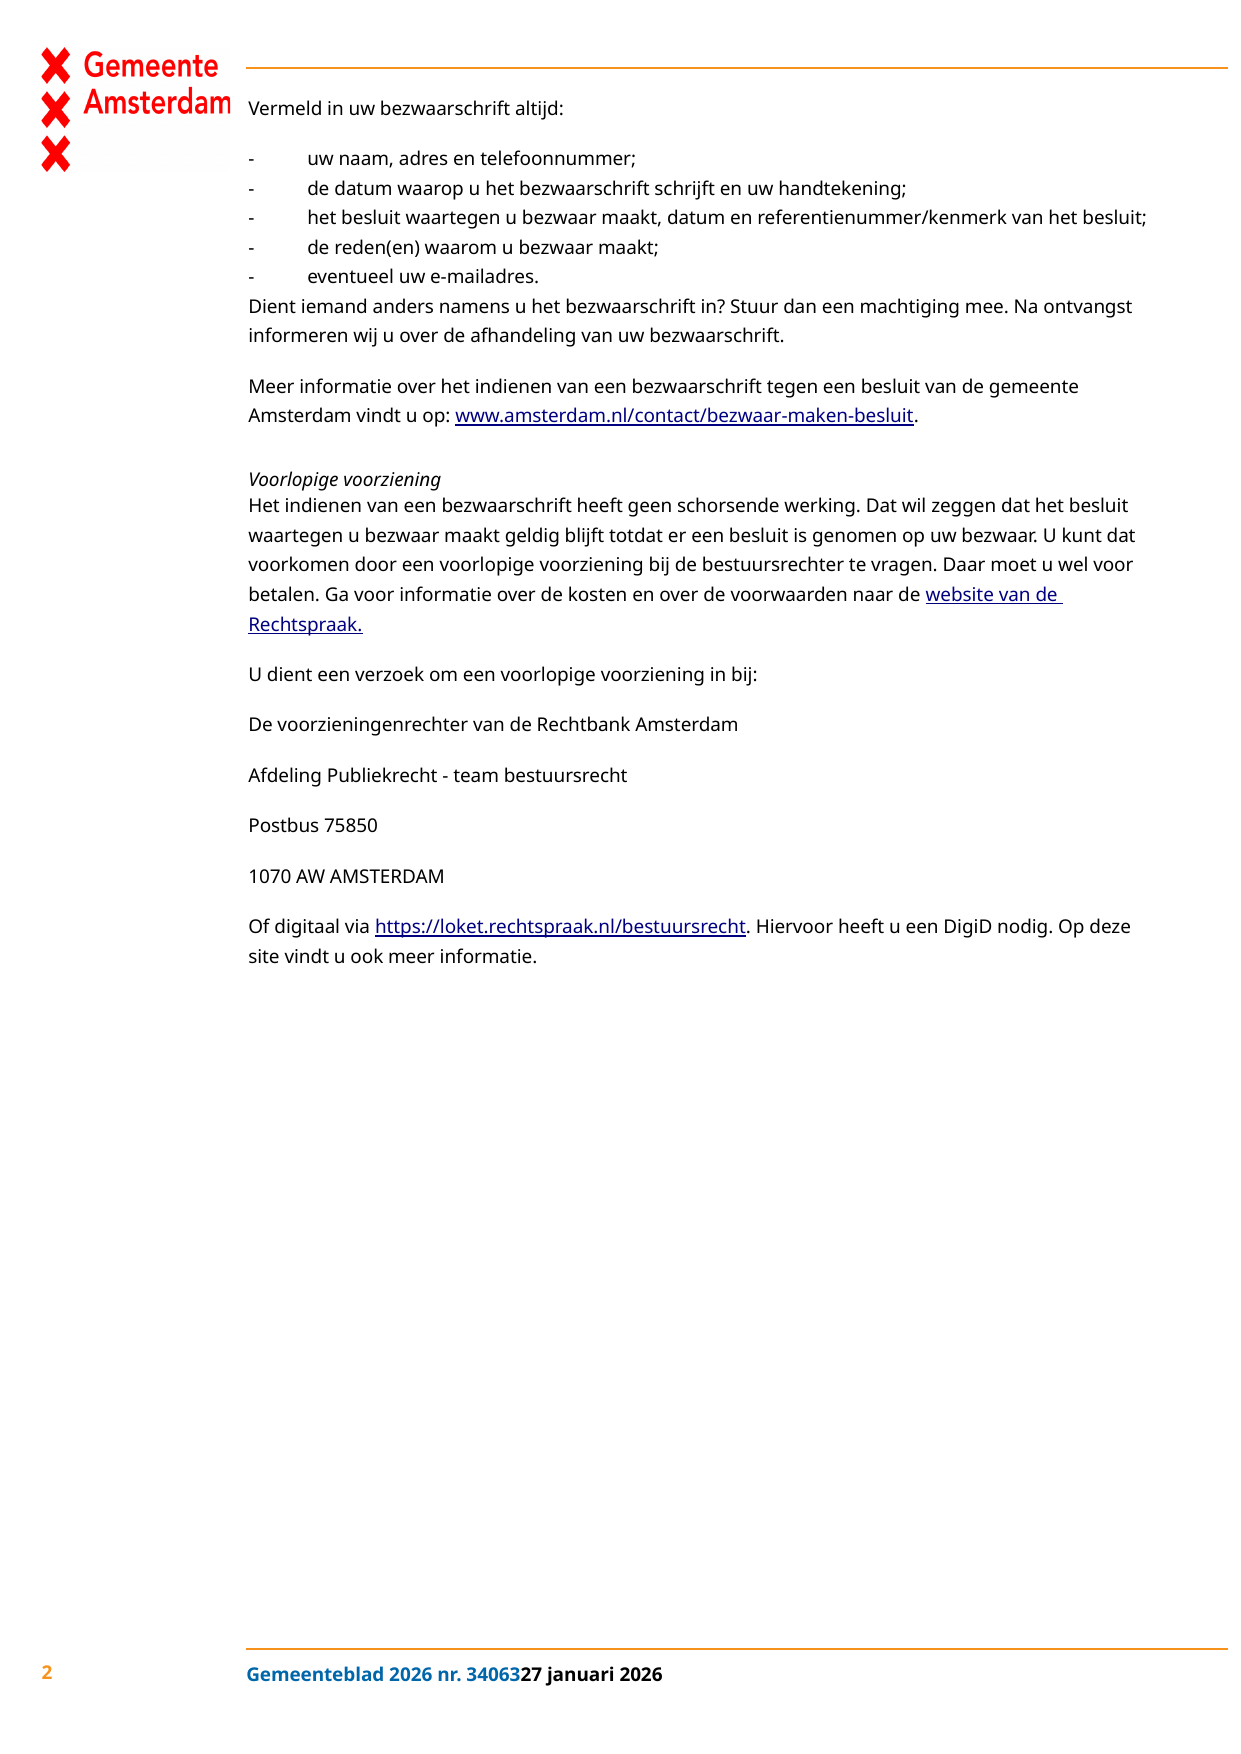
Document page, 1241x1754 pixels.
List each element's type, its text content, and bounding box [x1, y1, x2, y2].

list de datum waarop u het bezwaarschrift schrijft en uw handtekening; [248, 175, 1152, 201]
text 1070 AW AMSTERDAM [248, 863, 1152, 888]
picture [41, 47, 231, 172]
text Vermeld in uw bezwaarschrift altijd: [248, 95, 1152, 121]
list eventueel uw e-mailadres. [248, 263, 1152, 289]
text De voorzieningenrechter van de Rechtbank Amsterdam [248, 712, 1152, 737]
text Het indienen van een bezwaarschrift heeft geen schorsende werking. Dat wil zeggen dat het besluit waartegen u bezwaar maakt geldig blijft totdat er een besluit is genomen op uw bezwaar. U kunt dat voorkomen door een voorlopige voorziening bij de bestuursrechter te vragen. Daar moet u wel voor betalen. Ga voor informatie over de kosten en over de voorwaarden naar de website van de Rechtspraak. [248, 492, 1152, 636]
text Postbus 75850 [248, 812, 1152, 838]
list uw naam, adres en telefoonnummer; [248, 145, 1152, 171]
list de reden(en) waarom u bezwaar maakt; [248, 234, 1152, 260]
text Of digitaal via https://loket.rechtspraak.nl/bestuursrecht. Hiervoor heeft u een DigiD nodig. Op deze site vindt u ook meer informatie. [248, 913, 1152, 968]
text U dient een verzoek om een voorlopige voorziening in bij: [248, 661, 1152, 687]
text Meer informatie over het indienen van een bezwaarschrift tegen een besluit van de gemeente Amsterdam vindt u op: www.amsterdam.nl/contact/bezwaar-maken-besluit. [248, 373, 1152, 428]
text Voorlopige voorziening [248, 467, 1152, 492]
text Afdeling Publiekrecht - team bestuursrecht [248, 762, 1152, 788]
list het besluit waartegen u bezwaar maakt, datum en referentienummer/kenmerk van het besluit; [248, 204, 1152, 230]
text Dient iemand anders namens u het bezwaarschrift in? Stuur dan een machtiging mee. Na ontvangst informeren wij u over de afhandeling van uw bezwaarschrift. [248, 293, 1152, 348]
